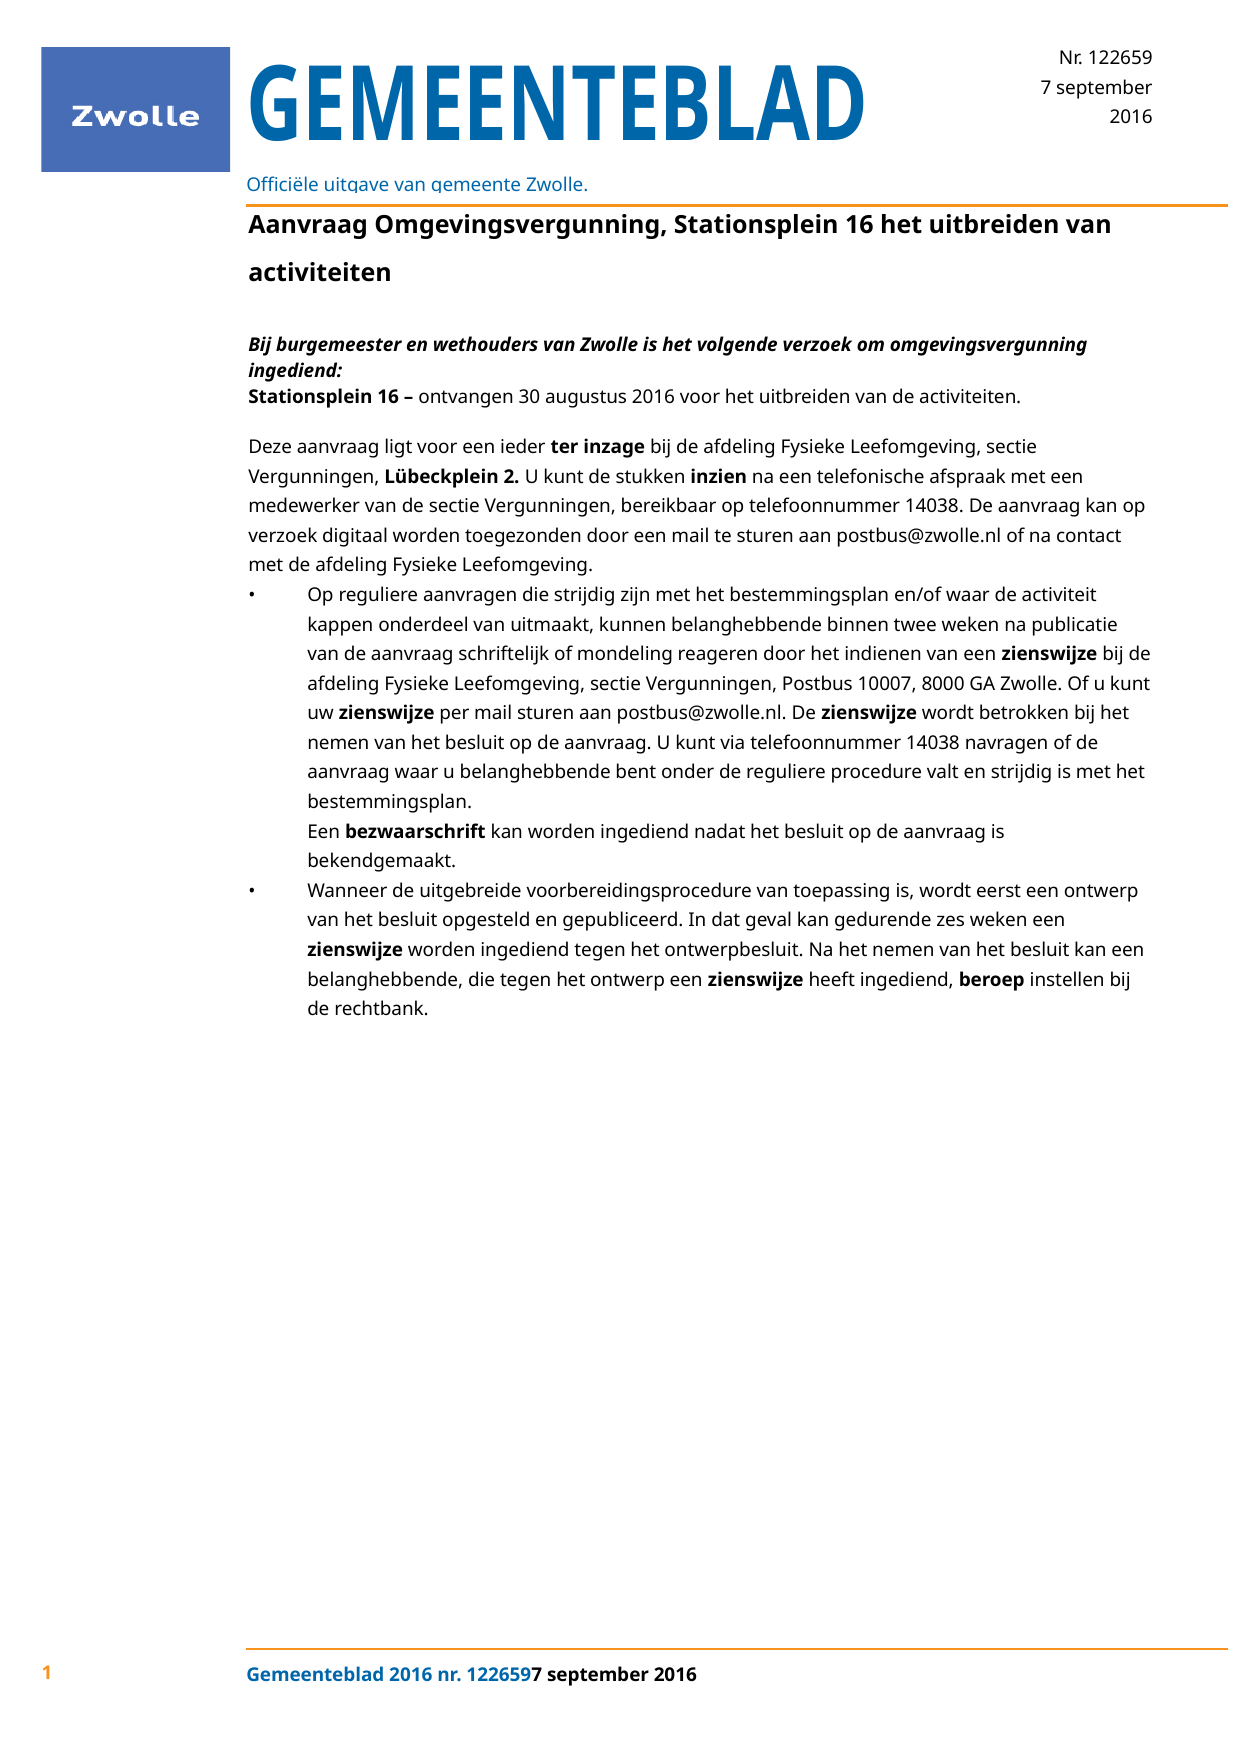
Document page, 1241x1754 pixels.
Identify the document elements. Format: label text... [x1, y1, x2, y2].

text Stationsplein 16 – ontvangen 30 augustus 2016 voor het uitbreiden van de activiteiten. [248, 383, 1152, 409]
text Bij burgemeester en wethouders van Zwolle is het volgende verzoek om omgevingsvergunning ingediend: [248, 331, 1152, 383]
list Op reguliere aanvragen die strijdig zijn met het bestemmingsplan en/of waar de activiteit kappen onderdeel van uitmaakt, kunnen belanghebbende binnen twee weken na publicatie van de aanvraag schriftelijk of mondeling reageren door het indienen van een zienswijze bij de afdeling Fysieke Leefomgeving, sectie Vergunningen, Postbus 10007, 8000 GA Zwolle. Of u kunt uw zienswijze per mail sturen aan postbus@zwolle.nl. De zienswijze wordt betrokken bij het nemen van het besluit op de aanvraag. U kunt via telefoonnummer 14038 navragen of de aanvraag waar u belanghebbende bent onder de reguliere procedure valt en strijdig is met het bestemmingsplan. [248, 581, 1152, 814]
list Een bezwaarschrift kan worden ingediend nadat het besluit op de aanvraag is bekendgemaakt. [248, 818, 1152, 873]
text Aanvraag Omgevingsvergunning, Stationsplein 16 het uitbreiden van activiteiten [248, 207, 1152, 288]
list Wanneer de uitgebreide voorbereidingsprocedure van toepassing is, wordt eerst een ontwerp van het besluit opgesteld en gepubliceerd. In dat geval kan gedurende zes weken een zienswijze worden ingediend tegen het ontwerpbesluit. Na het nemen van het besluit kan een belanghebbende, die tegen het ontwerp een zienswijze heeft ingediend, beroep instellen bij de rechtbank. [248, 877, 1152, 1021]
text Deze aanvraag ligt voor een ieder ter inzage bij de afdeling Fysieke Leefomgeving, sectie Vergunningen, Lübeckplein 2. U kunt de stukken inzien na een telefonische afspraak met een medewerker van de sectie Vergunningen, bereikbaar op telefoonnummer 14038. De aanvraag kan op verzoek digitaal worden toegezonden door een mail te sturen aan postbus@zwolle.nl of na contact met de afdeling Fysieke Leefomgeving. [248, 433, 1152, 577]
picture [41, 47, 231, 172]
